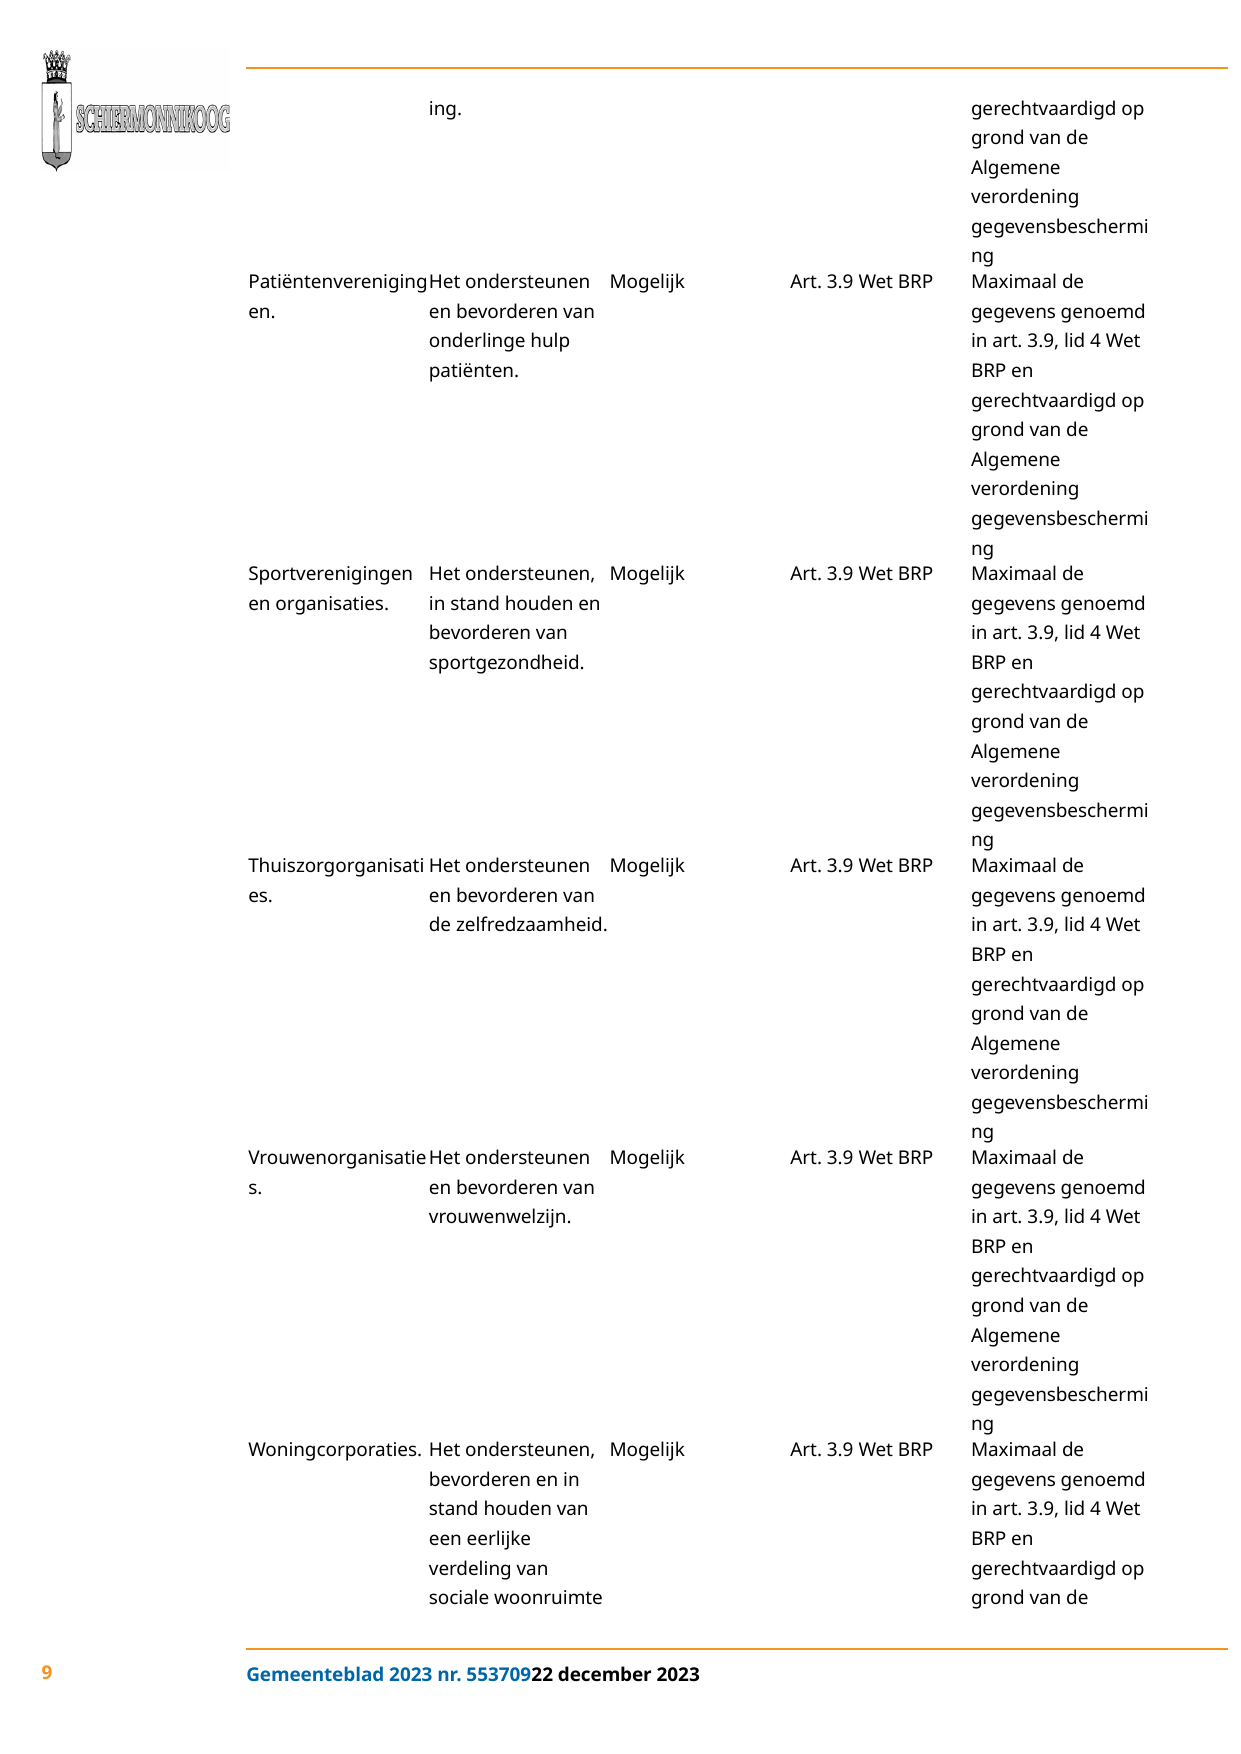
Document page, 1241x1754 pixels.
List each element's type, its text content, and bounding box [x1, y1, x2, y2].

table_cell Maximaal de gegevens genoemd in art. 3.9, lid 4 Wet BRP en gerechtvaardigd op grond van de Algemene verordening gegevensbescherming [971, 269, 1152, 560]
table_cell Art. 3.9 Wet BRP [790, 1436, 971, 1610]
table_cell Maximaal de gegevens genoemd in art. 3.9, lid 4 Wet BRP en gerechtvaardigd op grond van de Algemene verordening gegevensbescherming [971, 560, 1152, 852]
table_cell Mogelijk [609, 853, 790, 1144]
table_cell Het ondersteunen en bevorderen van de zelfredzaamheid. [429, 853, 609, 1144]
table_cell Mogelijk [609, 269, 790, 560]
table_cell Thuiszorgorganisaties. [248, 853, 429, 1144]
table_cell Woningcorporaties. [248, 1436, 429, 1610]
picture [41, 47, 231, 172]
table_cell Maximaal de gegevens genoemd in art. 3.9, lid 4 Wet BRP en gerechtvaardigd op grond van de Algemene verordening gegevensbescherming [971, 853, 1152, 1144]
table_cell Patiëntenverenigingen. [248, 269, 429, 560]
table_cell [248, 95, 429, 268]
table_cell Het ondersteunen en bevorderen van vrouwenwelzijn. [429, 1144, 609, 1436]
table_cell Art. 3.9 Wet BRP [790, 269, 971, 560]
table_cell Maximaal de gegevens genoemd in art. 3.9, lid 4 Wet BRP en gerechtvaardigd op grond van de [971, 1436, 1152, 1610]
table_cell Het ondersteunen en bevorderen van onderlinge hulp patiënten. [429, 269, 609, 560]
table_cell Art. 3.9 Wet BRP [790, 560, 971, 852]
table_cell Mogelijk [609, 1436, 790, 1610]
table_cell Art. 3.9 Wet BRP [790, 1144, 971, 1436]
table_cell Mogelijk [609, 560, 790, 852]
table_cell Vrouwenorganisaties. [248, 1144, 429, 1436]
table_cell gerechtvaardigd op grond van de Algemene verordening gegevensbescherming [971, 95, 1152, 268]
table_cell [609, 95, 790, 268]
table_cell [790, 95, 971, 268]
table_cell Het ondersteunen, bevorderen en in stand houden van een eerlijke verdeling van sociale woonruimte [429, 1436, 609, 1610]
table_cell Mogelijk [609, 1144, 790, 1436]
table_cell Het ondersteunen, in stand houden en bevorderen van sportgezondheid. [429, 560, 609, 852]
table_cell Sportverenigingen en organisaties. [248, 560, 429, 852]
table_cell ing. [429, 95, 609, 268]
table_cell Maximaal de gegevens genoemd in art. 3.9, lid 4 Wet BRP en gerechtvaardigd op grond van de Algemene verordening gegevensbescherming [971, 1144, 1152, 1436]
table_cell Art. 3.9 Wet BRP [790, 853, 971, 1144]
